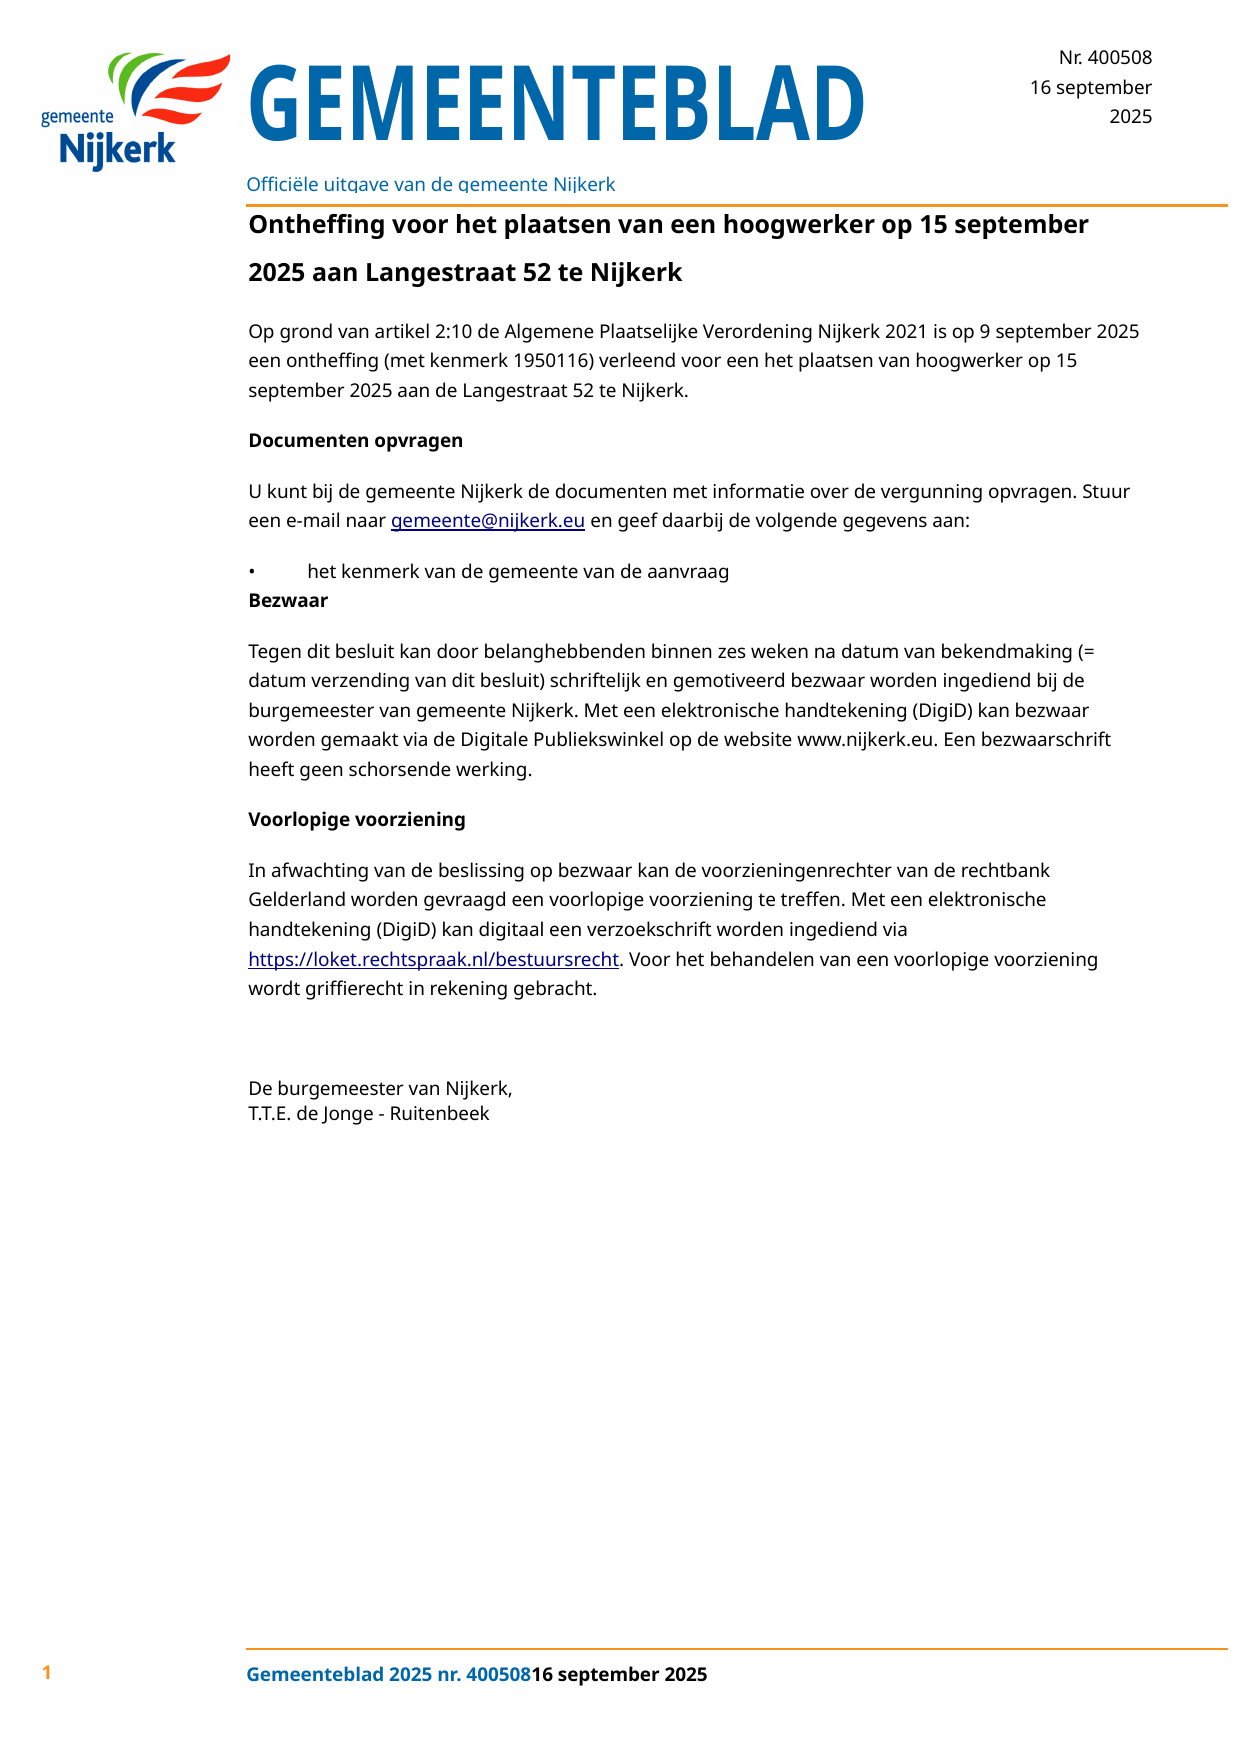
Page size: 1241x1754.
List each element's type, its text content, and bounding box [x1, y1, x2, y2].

picture [41, 47, 231, 172]
text T.T.E. de Jonge - Ruitenbeek [248, 1100, 1152, 1126]
text Documenten opvragen [248, 427, 1152, 453]
text Op grond van artikel 2:10 de Algemene Plaatselijke Verordening Nijkerk 2021 is op 9 september 2025 een ontheffing (met kenmerk 1950116) verleend voor een het plaatsen van hoogwerker op 15 september 2025 aan de Langestraat 52 te Nijkerk. [248, 318, 1152, 403]
text Bezwaar [248, 587, 1152, 613]
text U kunt bij de gemeente Nijkerk de documenten met informatie over de vergunning opvragen. Stuur een e-mail naar gemeente@nijkerk.eu en geef daarbij de volgende gegevens aan: [248, 478, 1152, 533]
text In afwachting van de beslissing op bezwaar kan de voorzieningenrechter van de rechtbank Gelderland worden gevraagd een voorlopige voorziening te treffen. Met een elektronische handtekening (DigiD) kan digitaal een verzoekschrift worden ingediend via https://loket.rechtspraak.nl/bestuursrecht. Voor het behandelen van een voorlopige voorziening wordt griffierecht in rekening gebracht. [248, 857, 1152, 1001]
text De burgemeester van Nijkerk, [248, 1075, 1152, 1100]
text Voorlopige voorziening [248, 807, 1152, 832]
list het kenmerk van de gemeente van de aanvraag [248, 558, 1152, 584]
text Tegen dit besluit kan door belanghebbenden binnen zes weken na datum van bekendmaking (= datum verzending van dit besluit) schriftelijk en gemotiveerd bezwaar worden ingediend bij de burgemeester van gemeente Nijkerk. Met een elektronische handtekening (DigiD) kan bezwaar worden gemaakt via de Digitale Publiekswinkel op de website www.nijkerk.eu. Een bezwaarschrift heeft geen schorsende werking. [248, 638, 1152, 782]
text Ontheffing voor het plaatsen van een hoogwerker op 15 september 2025 aan Langestraat 52 te Nijkerk [248, 207, 1152, 288]
